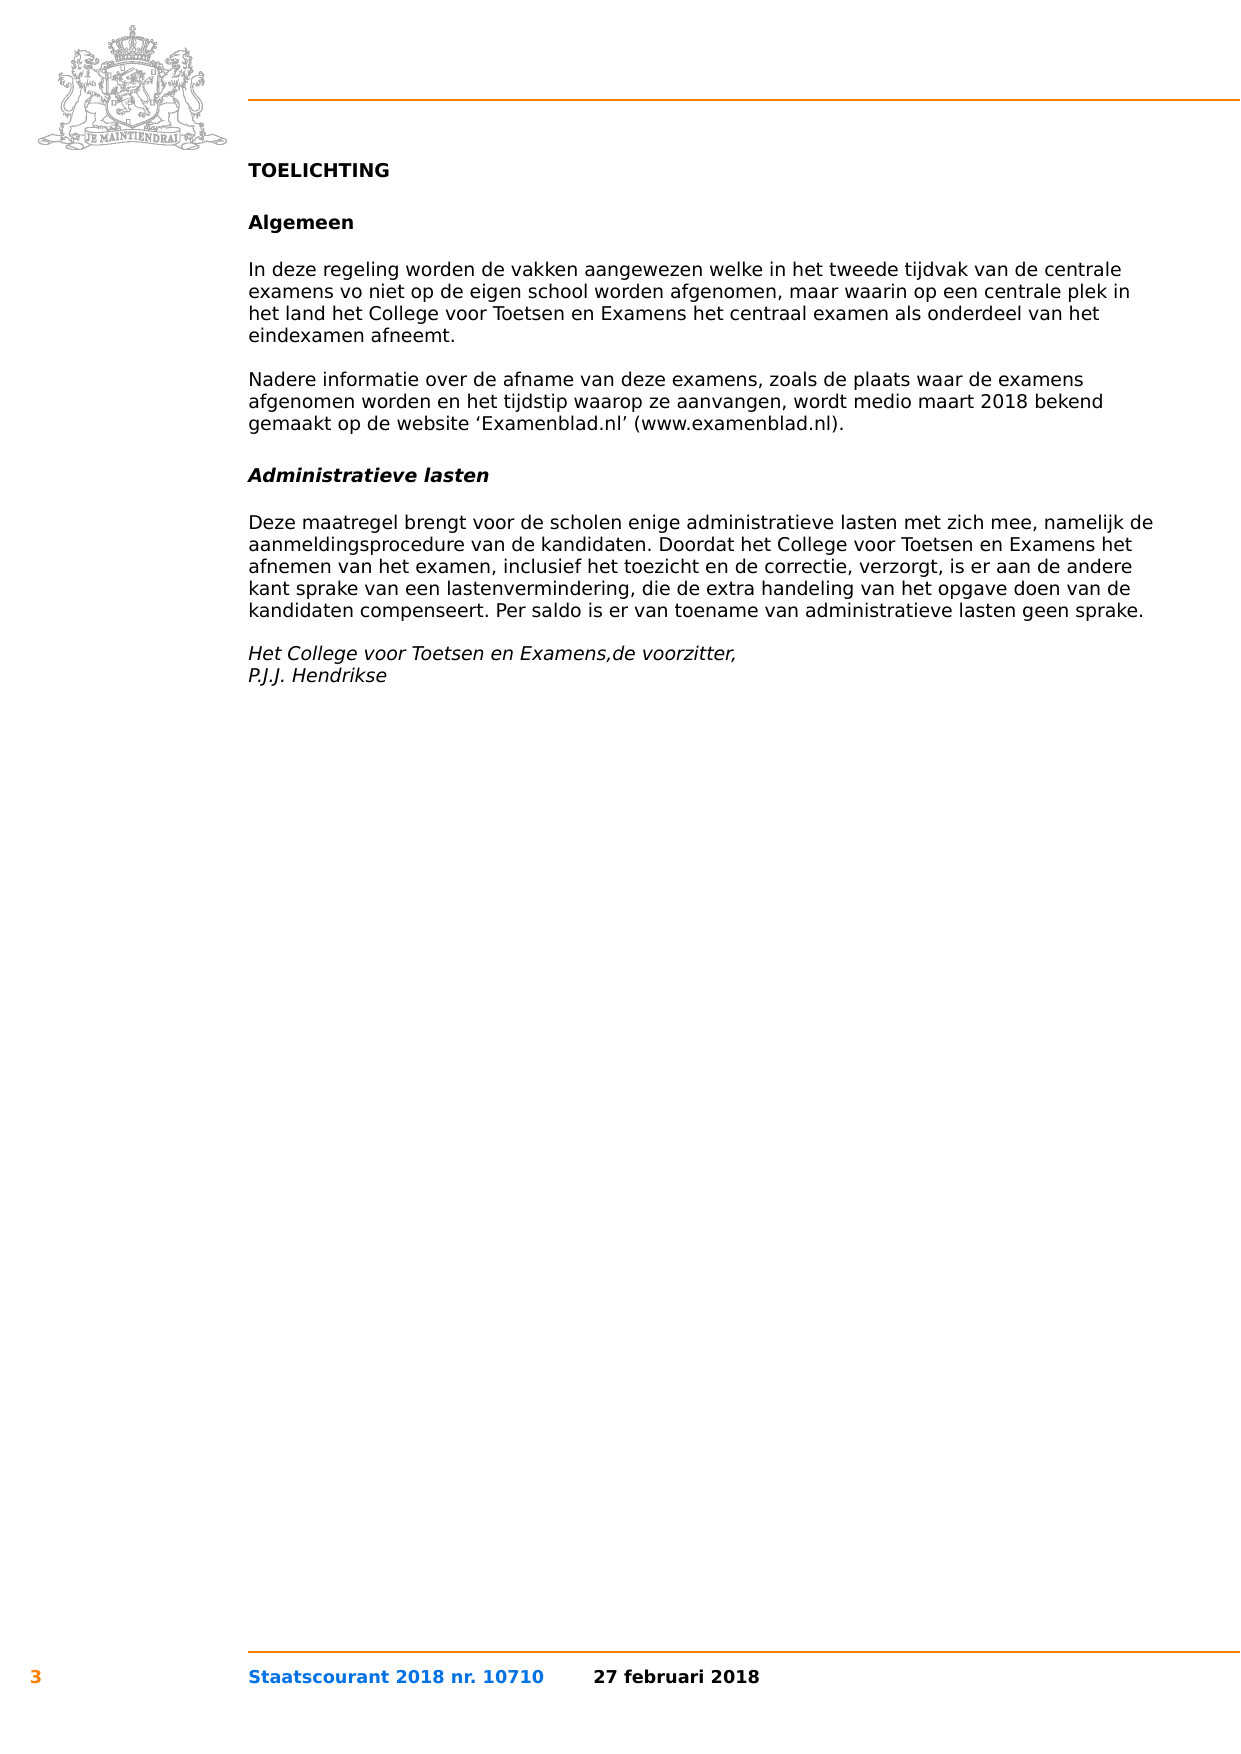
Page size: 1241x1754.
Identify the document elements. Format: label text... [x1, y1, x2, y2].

picture [38, 25, 227, 150]
subtitle Administratieve lasten [248, 464, 1163, 487]
text Het College voor Toetsen en Examens,de voorzitter, P.J.J. Hendrikse [248, 643, 1163, 687]
text Nadere informatie over de afname van deze examens, zoals de plaats waar de examens afgenomen worden en het tijdstip waarop ze aanvangen, wordt medio maart 2018 bekend gemaakt op de website ‘Examenblad.nl’ (www.examenblad.nl). [248, 369, 1163, 434]
subtitle TOELICHTING [248, 160, 1163, 182]
text In deze regeling worden de vakken aangewezen welke in het tweede tijdvak van de centrale examens vo niet op de eigen school worden afgenomen, maar waarin op een centrale plek in het land het College voor Toetsen en Examens het centraal examen als onderdeel van het eindexamen afneemt. [248, 259, 1163, 347]
subtitle Algemeen [248, 212, 1163, 234]
text Deze maatregel brengt voor de scholen enige administratieve lasten met zich mee, namelijk de aanmeldingsprocedure van de kandidaten. Doordat het College voor Toetsen en Examens het afnemen van het examen, inclusief het toezicht en de correctie, verzorgt, is er aan de andere kant sprake van een lastenvermindering, die de extra handeling van het opgave doen van de kandidaten compenseert. Per saldo is er van toename van administratieve lasten geen sprake. [248, 512, 1163, 621]
